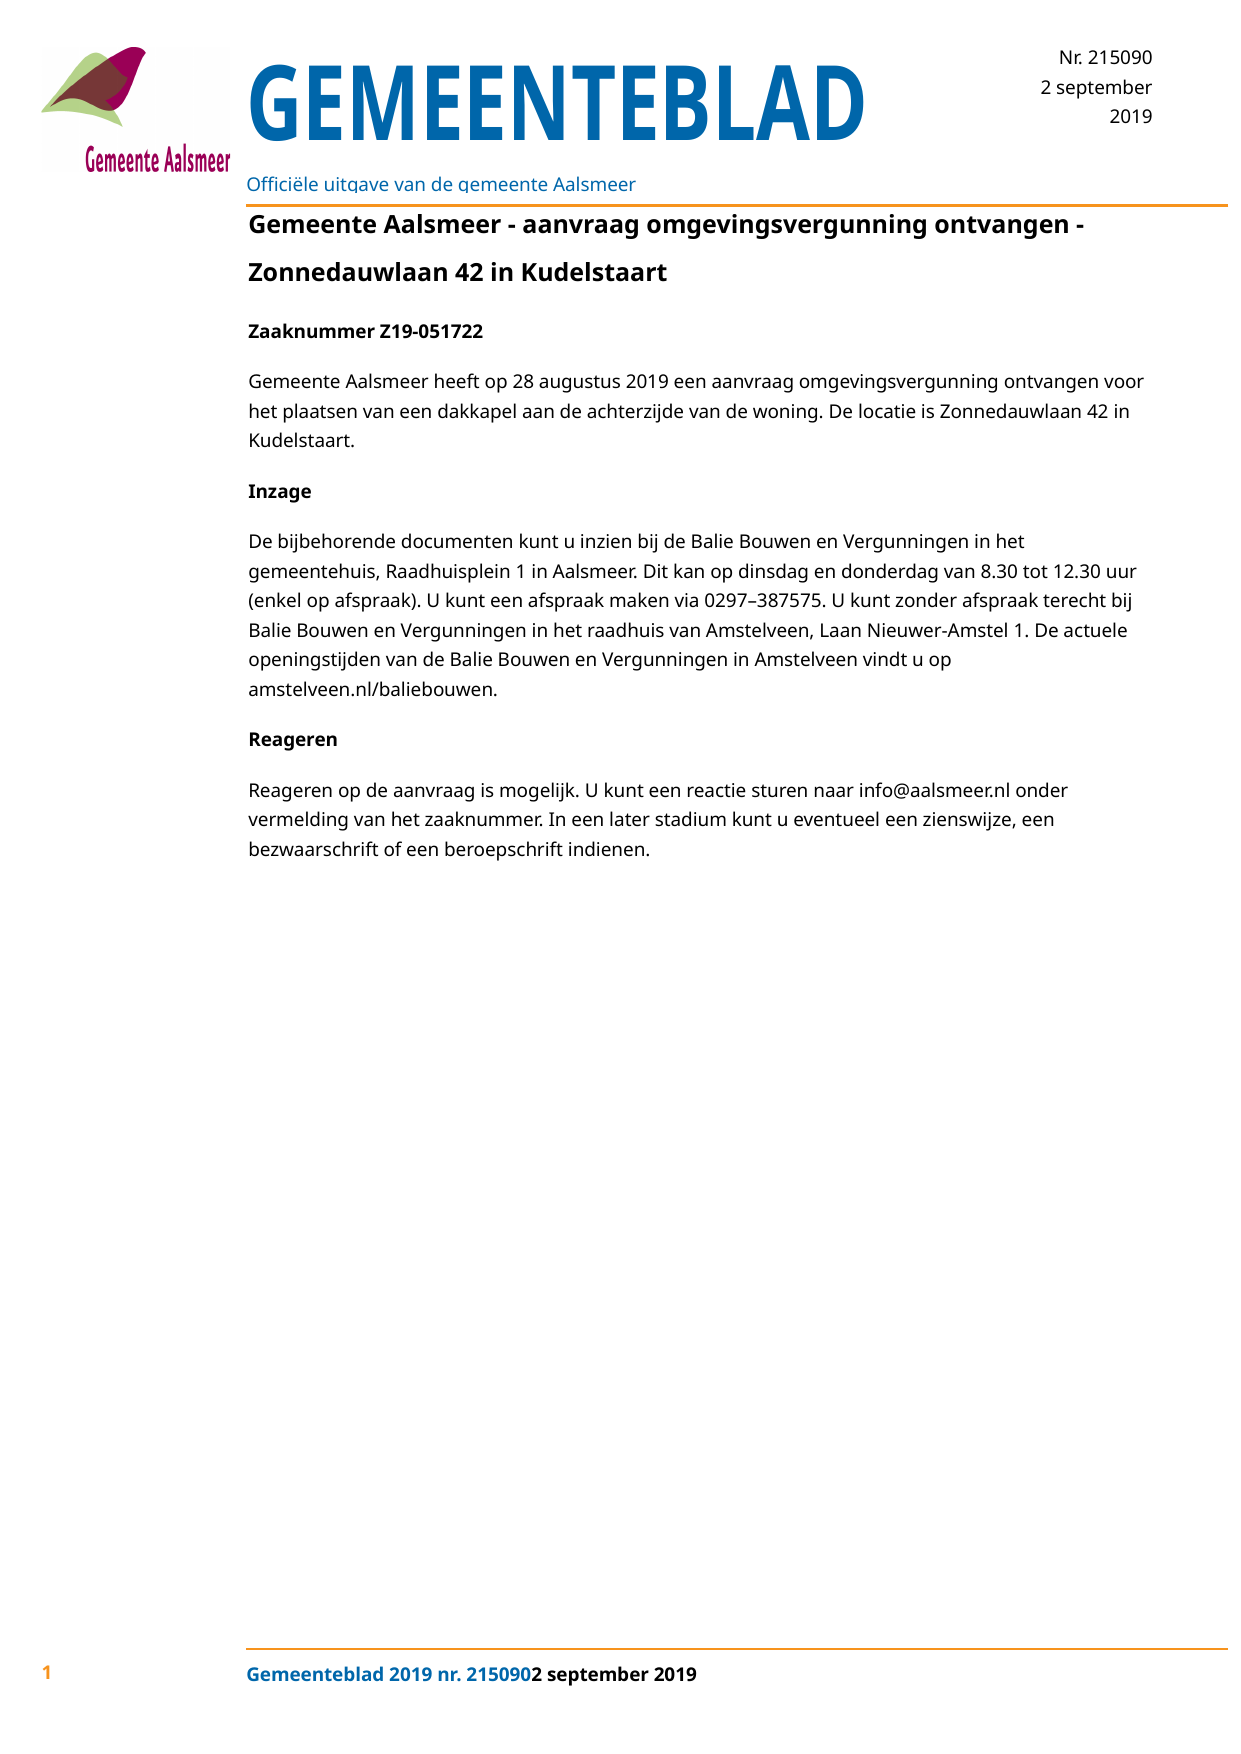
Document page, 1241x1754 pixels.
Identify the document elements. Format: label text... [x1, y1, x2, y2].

text Zaaknummer Z19-051722 [248, 318, 1152, 344]
text Gemeente Aalsmeer heeft op 28 augustus 2019 een aanvraag omgevingsvergunning ontvangen voor het plaatsen van een dakkapel aan de achterzijde van de woning. De locatie is Zonnedauwlaan 42 in Kudelstaart. [248, 368, 1152, 453]
picture [41, 47, 231, 172]
text Reageren op de aanvraag is mogelijk. U kunt een reactie sturen naar info@aalsmeer.nl onder vermelding van het zaaknummer. In een later stadium kunt u eventueel een zienswijze, een bezwaarschrift of een beroepschrift indienen. [248, 777, 1152, 862]
text Reageren [248, 727, 1152, 752]
text Gemeente Aalsmeer - aanvraag omgevingsvergunning ontvangen - Zonnedauwlaan 42 in Kudelstaart [248, 207, 1152, 288]
text Inzage [248, 478, 1152, 504]
text De bijbehorende documenten kunt u inzien bij de Balie Bouwen en Vergunningen in het gemeentehuis, Raadhuisplein 1 in Aalsmeer. Dit kan op dinsdag en donderdag van 8.30 tot 12.30 uur (enkel op afspraak). U kunt een afspraak maken via 0297–387575. U kunt zonder afspraak terecht bij Balie Bouwen en Vergunningen in het raadhuis van Amstelveen, Laan Nieuwer-Amstel 1. De actuele openingstijden van de Balie Bouwen en Vergunningen in Amstelveen vindt u op amstelveen.nl/baliebouwen. [248, 528, 1152, 702]
